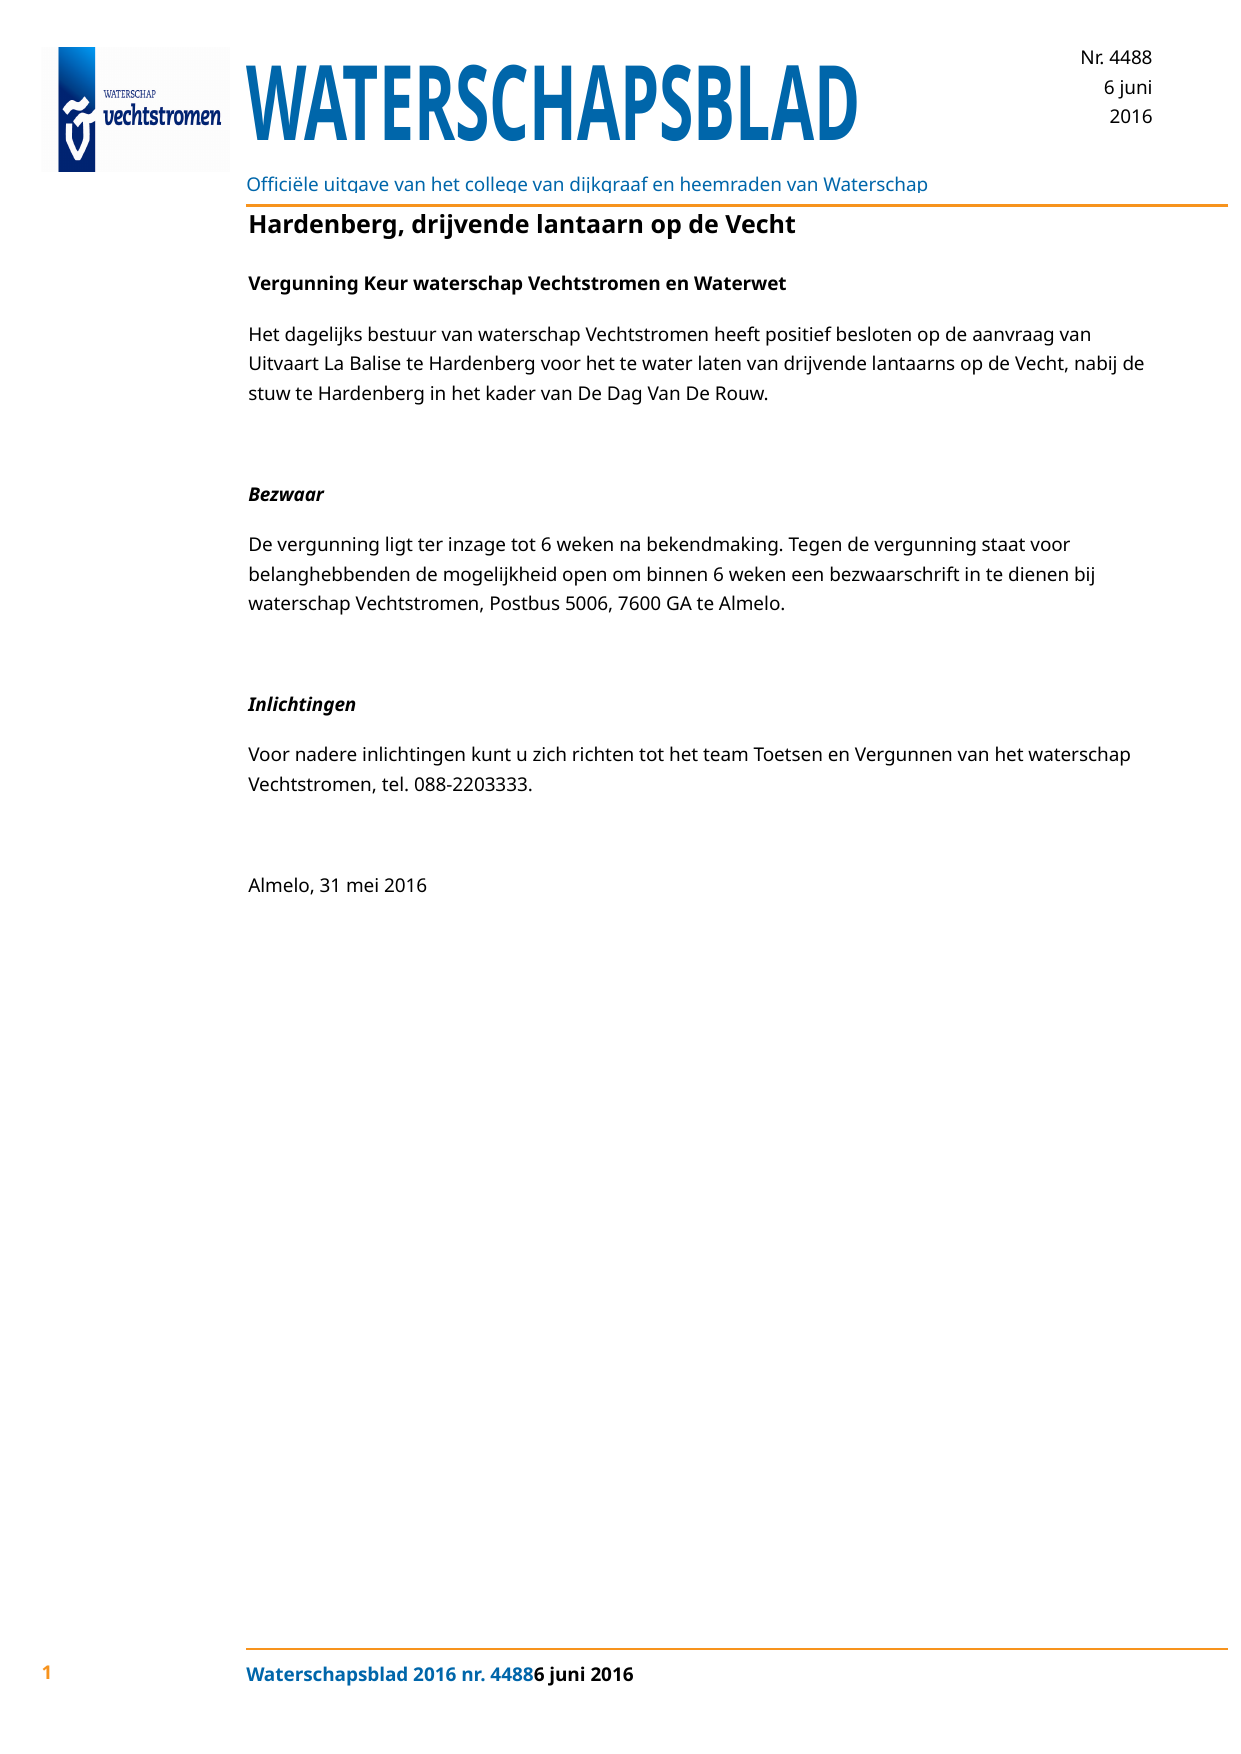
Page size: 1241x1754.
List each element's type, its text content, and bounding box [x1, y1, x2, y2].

text Vergunning Keur waterschap Vechtstromen en Waterwet [248, 270, 1152, 296]
text Voor nadere inlichtingen kunt u zich richten tot het team Toetsen en Vergunnen van het waterschap Vechtstromen, tel. 088-2203333. [248, 742, 1152, 797]
text Almelo, 31 mei 2016 [248, 872, 1152, 898]
text Bezwaar [248, 481, 1152, 506]
picture [41, 47, 231, 172]
text Inlichtingen [248, 691, 1152, 717]
text Het dagelijks bestuur van waterschap Vechtstromen heeft positief besloten op de aanvraag van Uitvaart La Balise te Hardenberg voor het te water laten van drijvende lantaarns op de Vecht, nabij de stuw te Hardenberg in het kader van De Dag Van De Rouw. [248, 321, 1152, 406]
text Hardenberg, drijvende lantaarn op de Vecht [248, 207, 1152, 241]
text De vergunning ligt ter inzage tot 6 weken na bekendmaking. Tegen de vergunning staat voor belanghebbenden de mogelijkheid open om binnen 6 weken een bezwaarschrift in te dienen bij waterschap Vechtstromen, Postbus 5006, 7600 GA te Almelo. [248, 531, 1152, 616]
